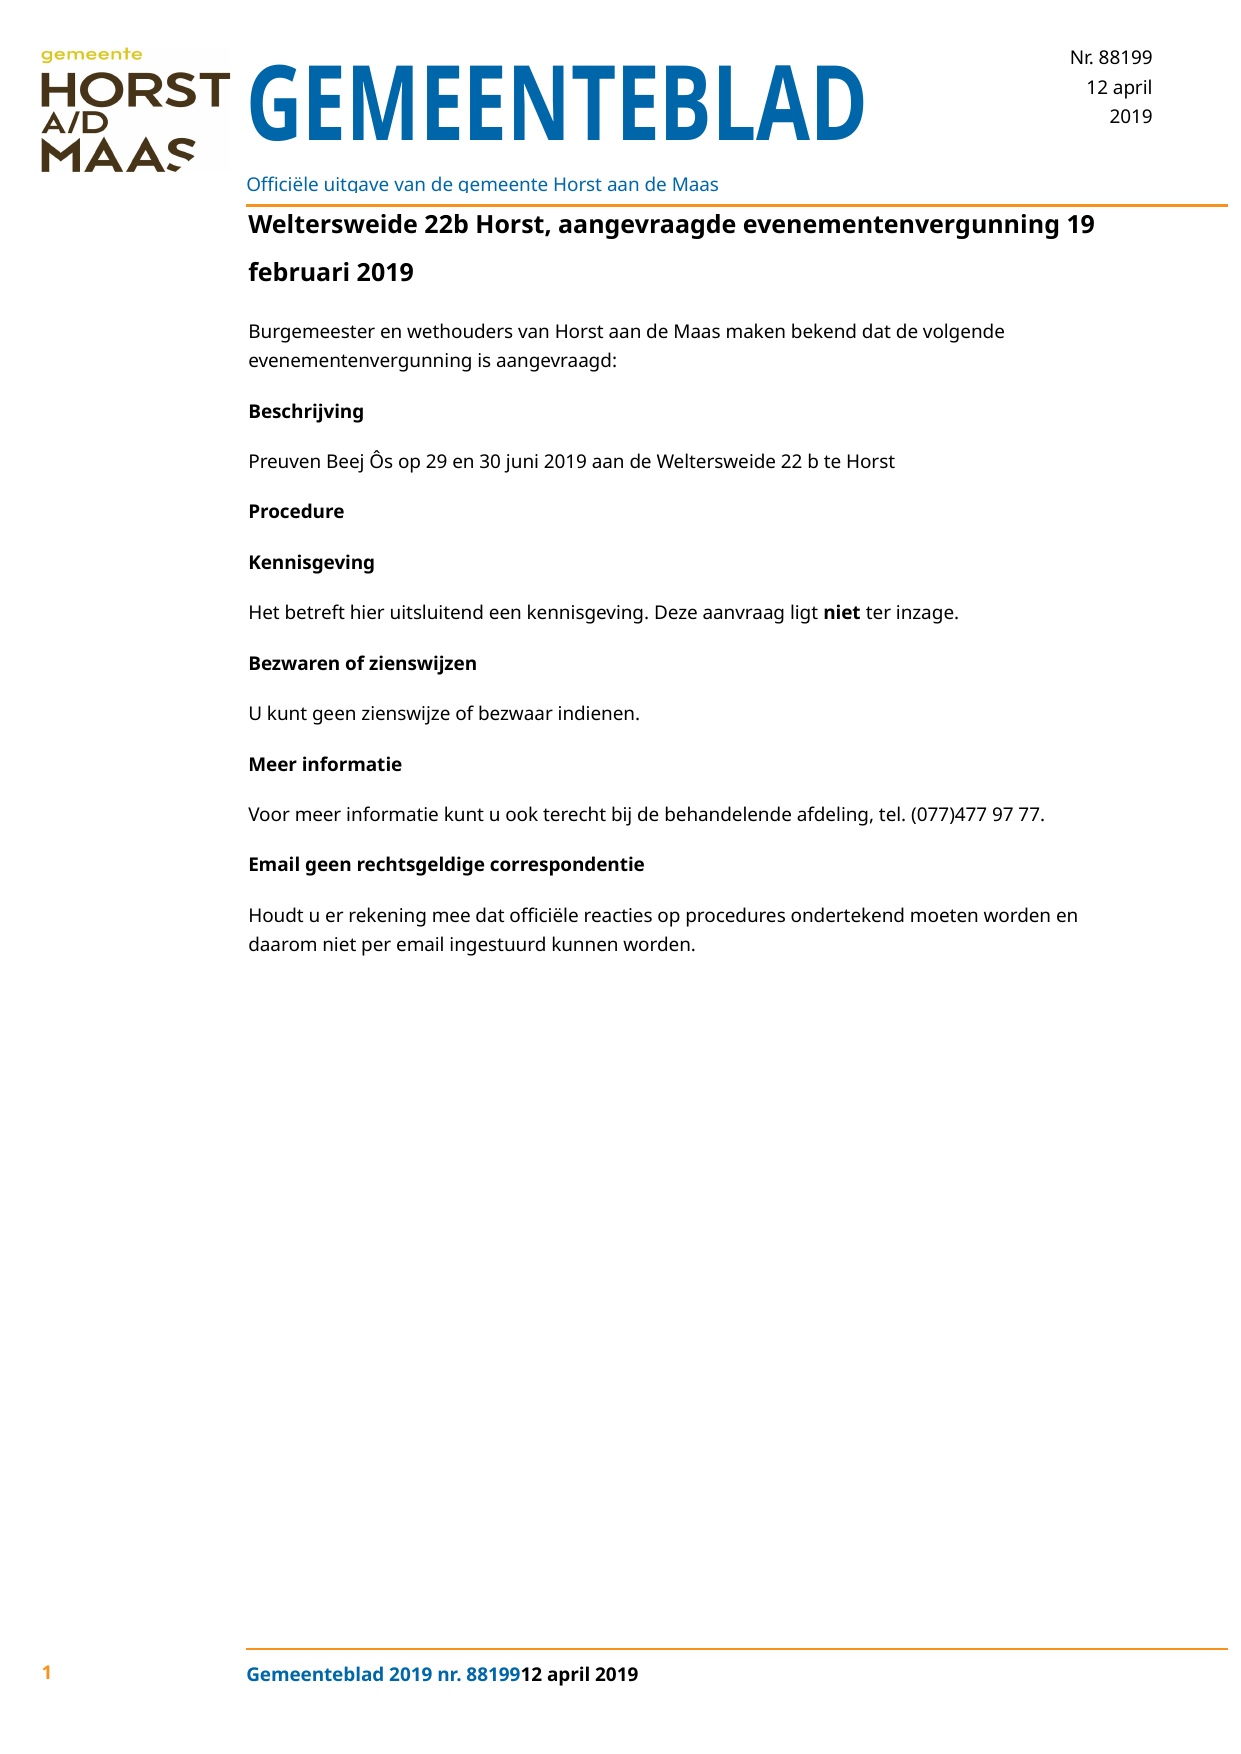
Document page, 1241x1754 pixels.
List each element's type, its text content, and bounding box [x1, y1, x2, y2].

text Het betreft hier uitsluitend een kennisgeving. Deze aanvraag ligt niet ter inzage. [248, 599, 1152, 625]
picture [41, 47, 231, 172]
text Houdt u er rekening mee dat officiële reacties op procedures ondertekend moeten worden en daarom niet per email ingestuurd kunnen worden. [248, 902, 1152, 957]
text Burgemeester en wethouders van Horst aan de Maas maken bekend dat de volgende evenementenvergunning is aangevraagd: [248, 318, 1152, 373]
text Meer informatie [248, 751, 1152, 777]
text Preuven Beej Ôs op 29 en 30 juni 2019 aan de Weltersweide 22 b te Horst [248, 448, 1152, 474]
text Bezwaren of zienswijzen [248, 650, 1152, 676]
text Beschrijving [248, 398, 1152, 424]
text U kunt geen zienswijze of bezwaar indienen. [248, 700, 1152, 726]
text Email geen rechtsgeldige correspondentie [248, 852, 1152, 877]
text Weltersweide 22b Horst, aangevraagde evenementenvergunning 19 februari 2019 [248, 207, 1152, 288]
text Voor meer informatie kunt u ook terecht bij de behandelende afdeling, tel. (077)477 97 77. [248, 801, 1152, 827]
text Procedure [248, 499, 1152, 524]
text Kennisgeving [248, 549, 1152, 575]
